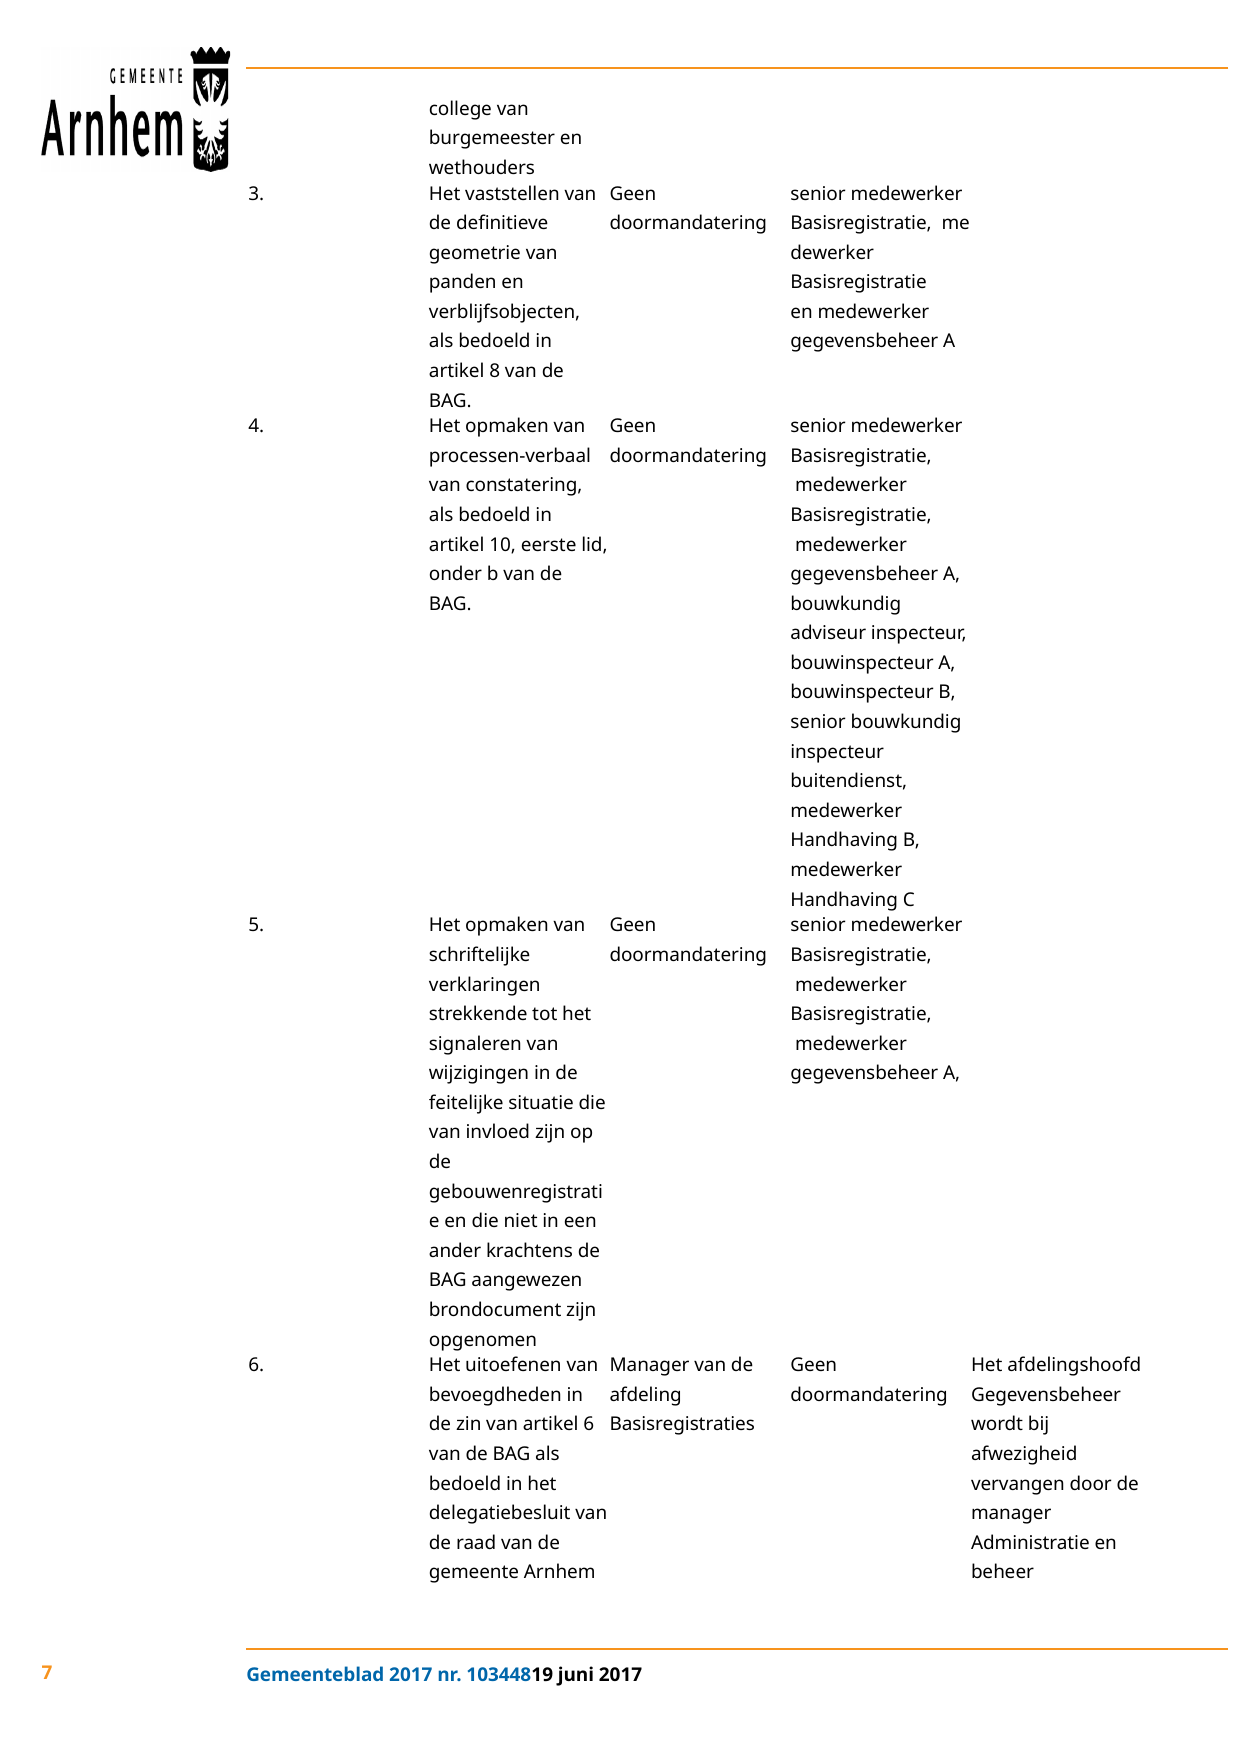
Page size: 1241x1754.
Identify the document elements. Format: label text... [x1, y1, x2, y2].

table_cell Manager van de afdeling Basisregistraties [609, 1351, 790, 1584]
table_cell Het opmaken van schriftelijke verklaringen strekkende tot het signaleren van wijzigingen in de feitelijke situatie die van invloed zijn op de gebouwenregistratie en die niet in een ander krachtens de BAG aangewezen brondocument zijn opgenomen [429, 912, 609, 1351]
picture [41, 47, 231, 172]
table_cell [971, 413, 1152, 912]
table_cell senior medewerker Basisregistratie, medewerker Basisregistratie, medewerker gegevensbeheer A, [790, 912, 971, 1351]
table_cell [971, 180, 1152, 412]
table_cell [248, 413, 429, 912]
table_cell [248, 180, 429, 412]
table_cell Geen doormandatering [609, 912, 790, 1351]
table_cell college van burgemeester en wethouders [429, 95, 609, 180]
table_cell [248, 1351, 429, 1584]
table_cell [248, 95, 429, 180]
table_cell senior medewerker Basisregistratie, medewerker Basisregistratie en medewerker gegevensbeheer A [790, 180, 971, 412]
table_cell [609, 95, 790, 180]
table_cell [790, 95, 971, 180]
table_cell Geen doormandatering [609, 180, 790, 412]
table_cell Geen doormandatering [609, 413, 790, 912]
table_cell Het opmaken van processen-verbaal van constatering, als bedoeld in artikel 10, eerste lid, onder b van de BAG. [429, 413, 609, 912]
table_cell Het afdelingshoofd Gegevensbeheer wordt bij afwezigheid vervangen door de manager Administratie en beheer [971, 1351, 1152, 1584]
table_cell Het vaststellen van de definitieve geometrie van panden en verblijfsobjecten, als bedoeld in artikel 8 van de BAG. [429, 180, 609, 412]
table_cell Het uitoefenen van bevoegdheden in de zin van artikel 6 van de BAG als bedoeld in het delegatiebesluit van de raad van de gemeente Arnhem [429, 1351, 609, 1584]
table_cell [248, 912, 429, 1351]
table_cell [971, 95, 1152, 180]
table_cell [971, 912, 1152, 1351]
table_cell senior medewerker Basisregistratie, medewerker Basisregistratie, medewerker gegevensbeheer A, bouwkundig adviseur inspecteur, bouwinspecteur A, bouwinspecteur B, senior bouwkundig inspecteur buitendienst, medewerker Handhaving B, medewerker Handhaving C [790, 413, 971, 912]
table_cell Geen doormandatering [790, 1351, 971, 1584]
